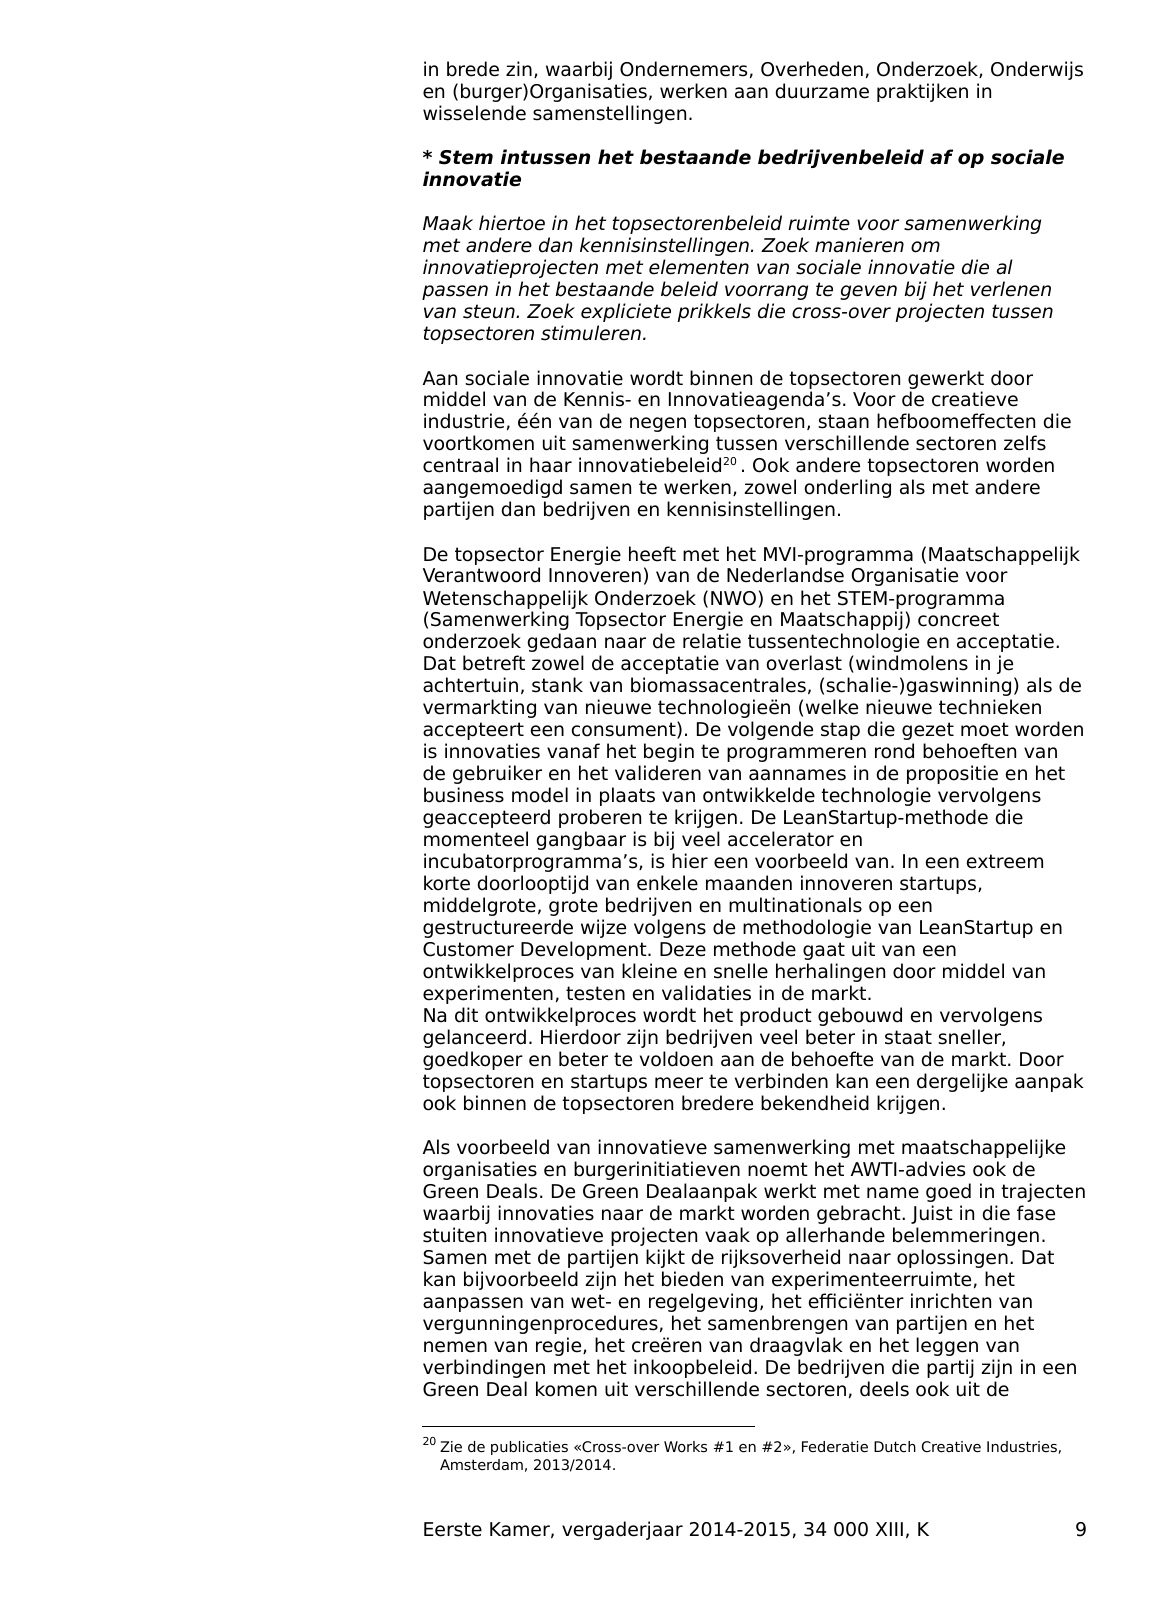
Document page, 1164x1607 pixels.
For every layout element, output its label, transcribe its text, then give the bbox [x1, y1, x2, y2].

text Maak hiertoe in het topsectorenbeleid ruimte voor samenwerking met andere dan kennisinstellingen. Zoek manieren om innovatieprojecten met elementen van sociale innovatie die al passen in het bestaande beleid voorrang te geven bij het verlenen van steun. Zoek expliciete prikkels die cross-over projecten tussen topsectoren stimuleren. [422, 213, 1087, 345]
text in brede zin, waarbij Ondernemers, Overheden, Onderzoek, Onderwijs en (burger)Organisaties, werken aan duurzame praktijken in wisselende samenstellingen. [422, 59, 1087, 125]
text Aan sociale innovatie wordt binnen de topsectoren gewerkt door middel van de Kennis- en Innovatieagenda’s. Voor de creatieve industrie, één van de negen topsectoren, staan hefboomeffecten die voortkomen uit samenwerking tussen verschillende sectoren zelfs centraal in haar innovatiebeleid. Ook andere topsectoren worden aangemoedigd samen te werken, zowel onderling als met andere partijen dan bedrijven en kennisinstellingen. [422, 367, 1087, 521]
subtitle * Stem intussen het bestaande bedrijvenbeleid af op sociale innovatie [422, 147, 1087, 191]
text Als voorbeeld van innovatieve samenwerking met maatschappelijke organisaties en burgerinitiatieven noemt het AWTI-advies ook de Green Deals. De Green Dealaanpak werkt met name goed in trajecten waarbij innovaties naar de markt worden gebracht. Juist in die fase stuiten innovatieve projecten vaak op allerhande belemmeringen. Samen met de partijen kijkt de rijksoverheid naar oplossingen. Dat kan bijvoorbeeld zijn het bieden van experimenteerruimte, het aanpassen van wet- en regelgeving, het efficiënter inrichten van vergunningenprocedures, het samenbrengen van partijen en het nemen van regie, het creëren van draagvlak en het leggen van verbindingen met het inkoopbeleid. De bedrijven die partij zijn in een Green Deal komen uit verschillende sectoren, deels ook uit de [422, 1137, 1087, 1401]
text Zie de publicaties «Cross-over Works #1 en #2», Federatie Dutch Creative Industries, Amsterdam, 2013/2014. [422, 1435, 1087, 1474]
text Na dit ontwikkelproces wordt het product gebouwd en vervolgens gelanceerd. Hierdoor zijn bedrijven veel beter in staat sneller, goedkoper en beter te voldoen aan de behoefte van de markt. Door topsectoren en startups meer te verbinden kan een dergelijke aanpak ook binnen de topsectoren bredere bekendheid krijgen. [422, 1005, 1087, 1115]
text De topsector Energie heeft met het MVI-programma (Maatschappelijk Verantwoord Innoveren) van de Nederlandse Organisatie voor Wetenschappelijk Onderzoek (NWO) en het STEM-programma (Samenwerking Topsector Energie en Maatschappij) concreet onderzoek gedaan naar de relatie tussentechnologie en acceptatie. Dat betreft zowel de acceptatie van overlast (windmolens in je achtertuin, stank van biomassacentrales, (schalie-)gaswinning) als de vermarkting van nieuwe technologieën (welke nieuwe technieken accepteert een consument). De volgende stap die gezet moet worden is innovaties vanaf het begin te programmeren rond behoeften van de gebruiker en het valideren van aannames in de propositie en het business model in plaats van ontwikkelde technologie vervolgens geaccepteerd proberen te krijgen. De LeanStartup-methode die momenteel gangbaar is bij veel accelerator en incubatorprogramma’s, is hier een voorbeeld van. In een extreem korte doorlooptijd van enkele maanden innoveren startups, middelgrote, grote bedrijven en multinationals op een gestructureerde wijze volgens de methodologie van LeanStartup en Customer Development. Deze methode gaat uit van een ontwikkelproces van kleine en snelle herhalingen door middel van experimenten, testen en validaties in de markt. [422, 543, 1087, 1005]
